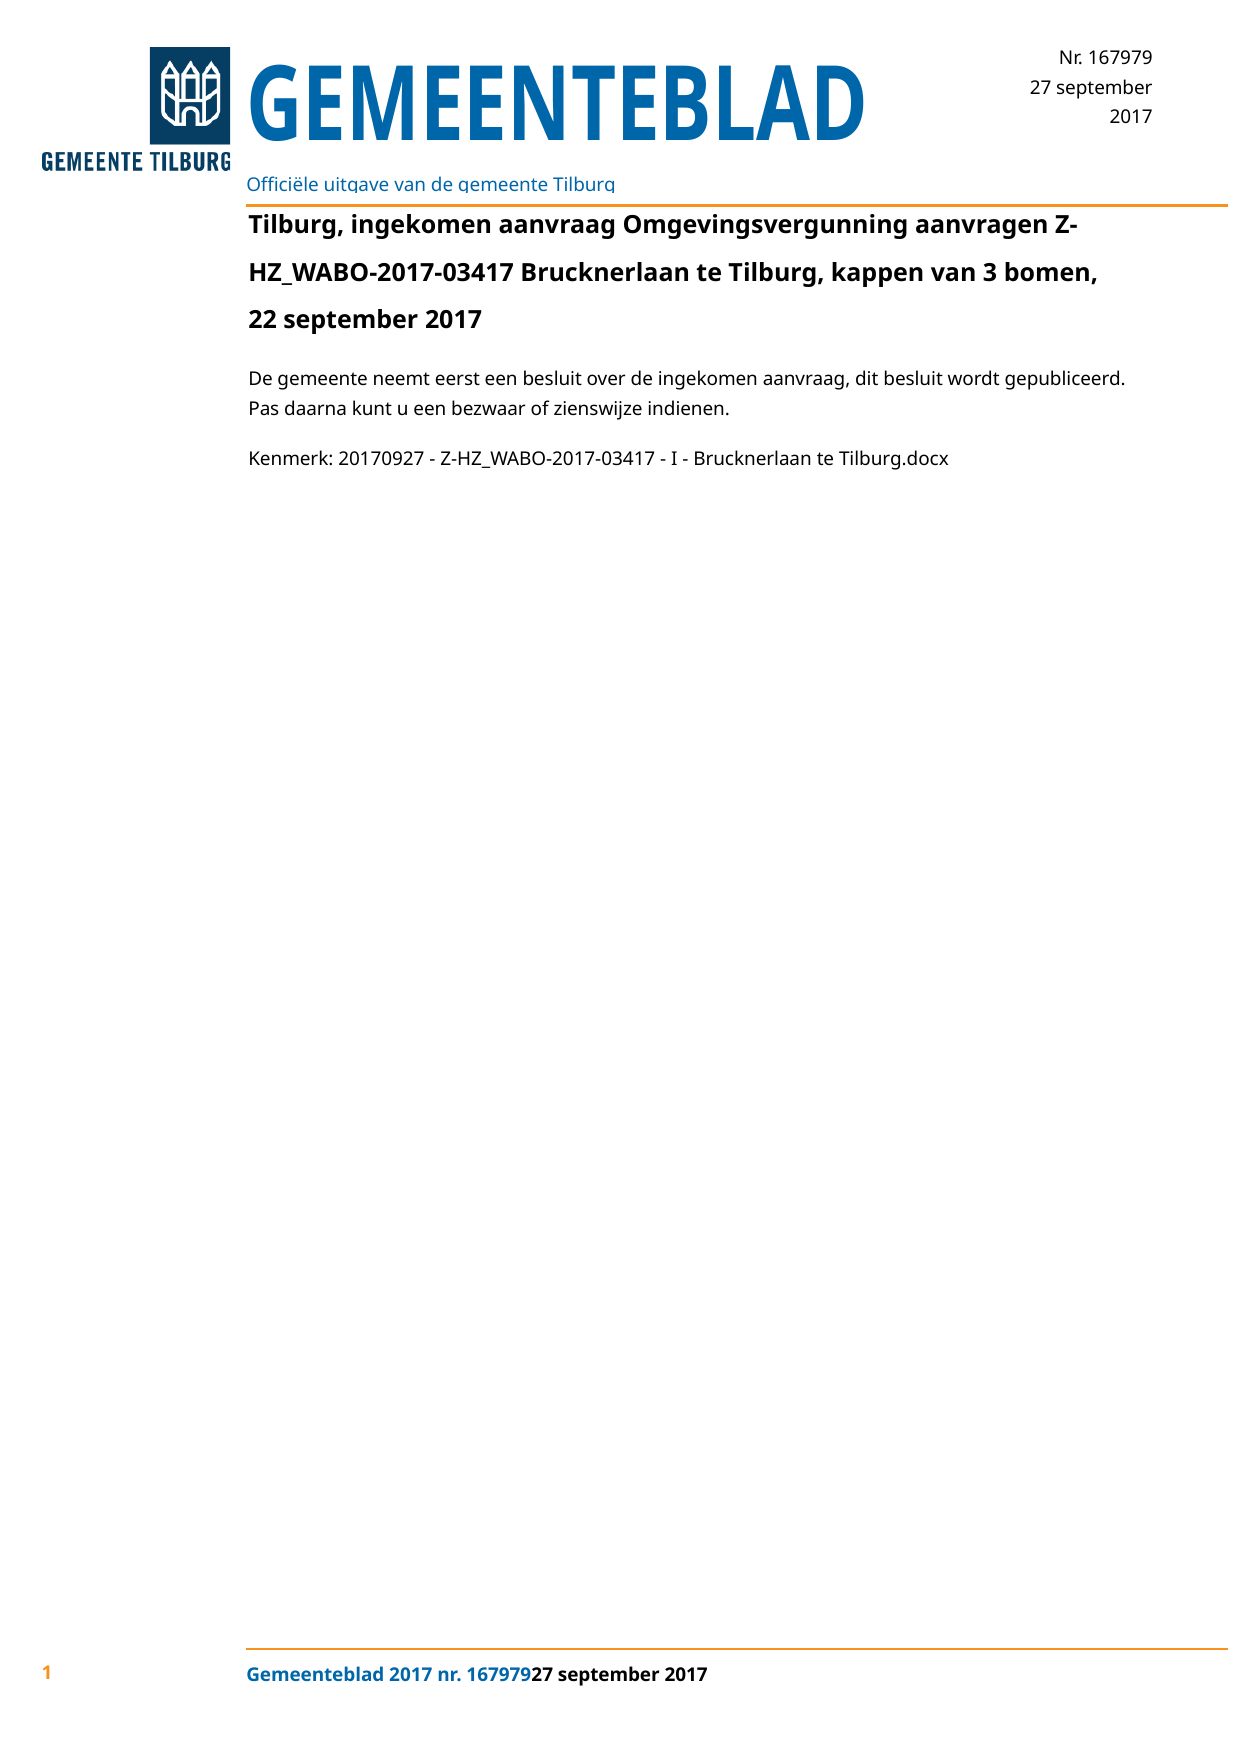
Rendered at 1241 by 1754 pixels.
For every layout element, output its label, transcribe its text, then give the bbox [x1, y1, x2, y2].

text Tilburg, ingekomen aanvraag Omgevingsvergunning aanvragen Z-HZ_WABO-2017-03417 Brucknerlaan te Tilburg, kappen van 3 bomen, 22 september 2017 [248, 207, 1152, 336]
picture [41, 47, 231, 172]
text Kenmerk: 20170927 - Z-HZ_WABO-2017-03417 - I - Brucknerlaan te Tilburg.docx [248, 446, 1152, 471]
text De gemeente neemt eerst een besluit over de ingekomen aanvraag, dit besluit wordt gepubliceerd. Pas daarna kunt u een bezwaar of zienswijze indienen. [248, 366, 1152, 421]
